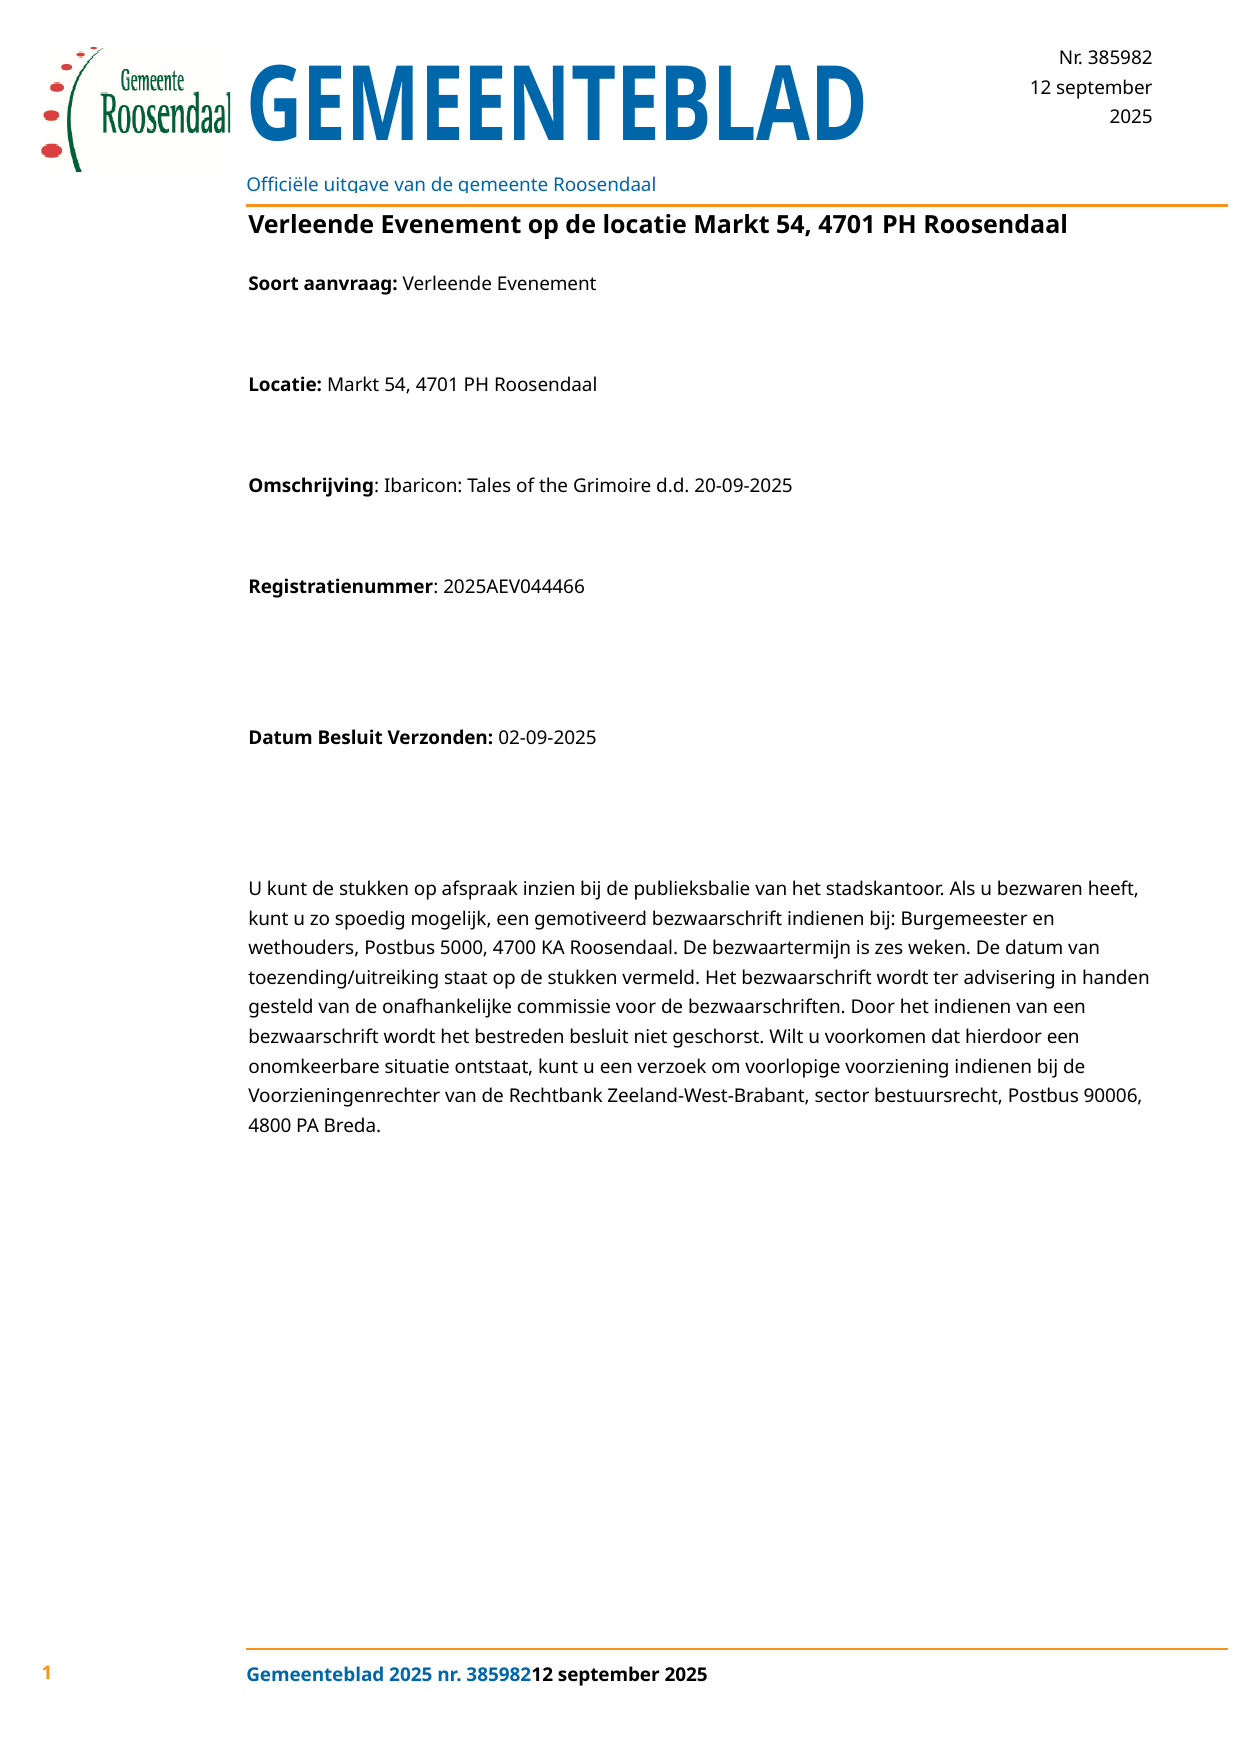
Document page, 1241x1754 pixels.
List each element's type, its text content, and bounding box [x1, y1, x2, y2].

text Registratienummer: 2025AEV044466 [248, 573, 1152, 598]
text Soort aanvraag: Verleende Evenement [248, 270, 1152, 296]
text U kunt de stukken op afspraak inzien bij de publieksbalie van het stadskantoor. Als u bezwaren heeft, kunt u zo spoedig mogelijk, een gemotiveerd bezwaarschrift indienen bij: Burgemeester en wethouders, Postbus 5000, 4700 KA Roosendaal. De bezwaartermijn is zes weken. De datum van toezending/uitreiking staat op de stukken vermeld. Het bezwaarschrift wordt ter advisering in handen gesteld van de onafhankelijke commissie voor de bezwaarschriften. Door het indienen van een bezwaarschrift wordt het bestreden besluit niet geschorst. Wilt u voorkomen dat hierdoor een onomkeerbare situatie ontstaat, kunt u een verzoek om voorlopige voorziening indienen bij de Voorzieningenrechter van de Rechtbank Zeeland-West-Brabant, sector bestuursrecht, Postbus 90006, 4800 PA Breda. [248, 875, 1152, 1138]
text Locatie: Markt 54, 4701 PH Roosendaal [248, 371, 1152, 397]
picture [41, 47, 231, 172]
text Datum Besluit Verzonden: 02-09-2025 [248, 724, 1152, 750]
text Verleende Evenement op de locatie Markt 54, 4701 PH Roosendaal [248, 207, 1152, 241]
text Omschrijving: Ibaricon: Tales of the Grimoire d.d. 20-09-2025 [248, 472, 1152, 498]
